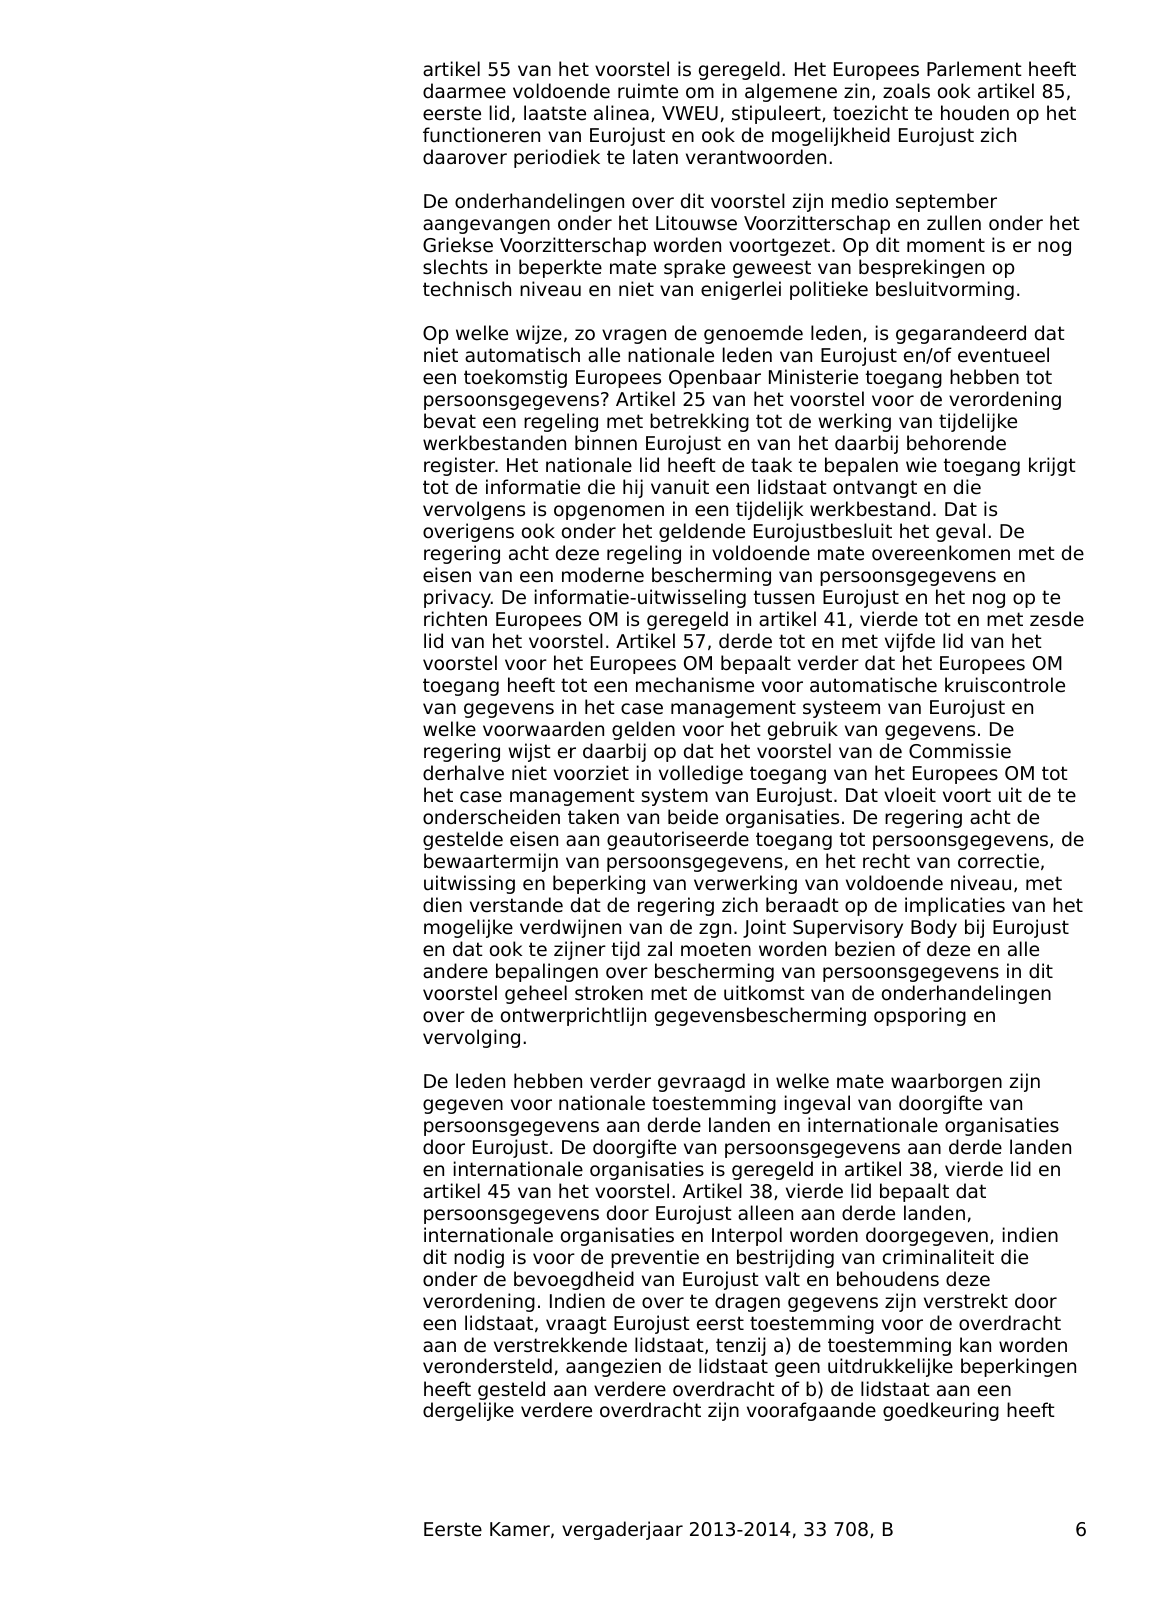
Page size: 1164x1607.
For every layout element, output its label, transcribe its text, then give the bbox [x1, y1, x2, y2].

text Op welke wijze, zo vragen de genoemde leden, is gegarandeerd dat niet automatisch alle nationale leden van Eurojust en/of eventueel een toekomstig Europees Openbaar Ministerie toegang hebben tot persoonsgegevens? Artikel 25 van het voorstel voor de verordening bevat een regeling met betrekking tot de werking van tijdelijke werkbestanden binnen Eurojust en van het daarbij behorende register. Het nationale lid heeft de taak te bepalen wie toegang krijgt tot de informatie die hij vanuit een lidstaat ontvangt en die vervolgens is opgenomen in een tijdelijk werkbestand. Dat is overigens ook onder het geldende Eurojustbesluit het geval. De regering acht deze regeling in voldoende mate overeenkomen met de eisen van een moderne bescherming van persoonsgegevens en privacy. De informatie-uitwisseling tussen Eurojust en het nog op te richten Europees OM is geregeld in artikel 41, vierde tot en met zesde lid van het voorstel. Artikel 57, derde tot en met vijfde lid van het voorstel voor het Europees OM bepaalt verder dat het Europees OM toegang heeft tot een mechanisme voor automatische kruiscontrole van gegevens in het case management systeem van Eurojust en welke voorwaarden gelden voor het gebruik van gegevens. De regering wijst er daarbij op dat het voorstel van de Commissie derhalve niet voorziet in volledige toegang van het Europees OM tot het case management system van Eurojust. Dat vloeit voort uit de te onderscheiden taken van beide organisaties. De regering acht de gestelde eisen aan geautoriseerde toegang tot persoonsgegevens, de bewaartermijn van persoonsgegevens, en het recht van correctie, uitwissing en beperking van verwerking van voldoende niveau, met dien verstande dat de regering zich beraadt op de implicaties van het mogelijke verdwijnen van de zgn. Joint Supervisory Body bij Eurojust en dat ook te zijner tijd zal moeten worden bezien of deze en alle andere bepalingen over bescherming van persoonsgegevens in dit voorstel geheel stroken met de uitkomst van de onderhandelingen over de ontwerprichtlijn gegevensbescherming opsporing en vervolging. [422, 323, 1087, 1048]
text De leden hebben verder gevraagd in welke mate waarborgen zijn gegeven voor nationale toestemming ingeval van doorgifte van persoonsgegevens aan derde landen en internationale organisaties door Eurojust. De doorgifte van persoonsgegevens aan derde landen en internationale organisaties is geregeld in artikel 38, vierde lid en artikel 45 van het voorstel. Artikel 38, vierde lid bepaalt dat persoonsgegevens door Eurojust alleen aan derde landen, internationale organisaties en Interpol worden doorgegeven, indien dit nodig is voor de preventie en bestrijding van criminaliteit die onder de bevoegdheid van Eurojust valt en behoudens deze verordening. Indien de over te dragen gegevens zijn verstrekt door een lidstaat, vraagt Eurojust eerst toestemming voor de overdracht aan de verstrekkende lidstaat, tenzij a) de toestemming kan worden verondersteld, aangezien de lidstaat geen uitdrukkelijke beperkingen heeft gesteld aan verdere overdracht of b) de lidstaat aan een dergelijke verdere overdracht zijn voorafgaande goedkeuring heeft [422, 1071, 1087, 1422]
text artikel 55 van het voorstel is geregeld. Het Europees Parlement heeft daarmee voldoende ruimte om in algemene zin, zoals ook artikel 85, eerste lid, laatste alinea, VWEU, stipuleert, toezicht te houden op het functioneren van Eurojust en ook de mogelijkheid Eurojust zich daarover periodiek te laten verantwoorden. [422, 59, 1087, 169]
text De onderhandelingen over dit voorstel zijn medio september aangevangen onder het Litouwse Voorzitterschap en zullen onder het Griekse Voorzitterschap worden voortgezet. Op dit moment is er nog slechts in beperkte mate sprake geweest van besprekingen op technisch niveau en niet van enigerlei politieke besluitvorming. [422, 191, 1087, 301]
